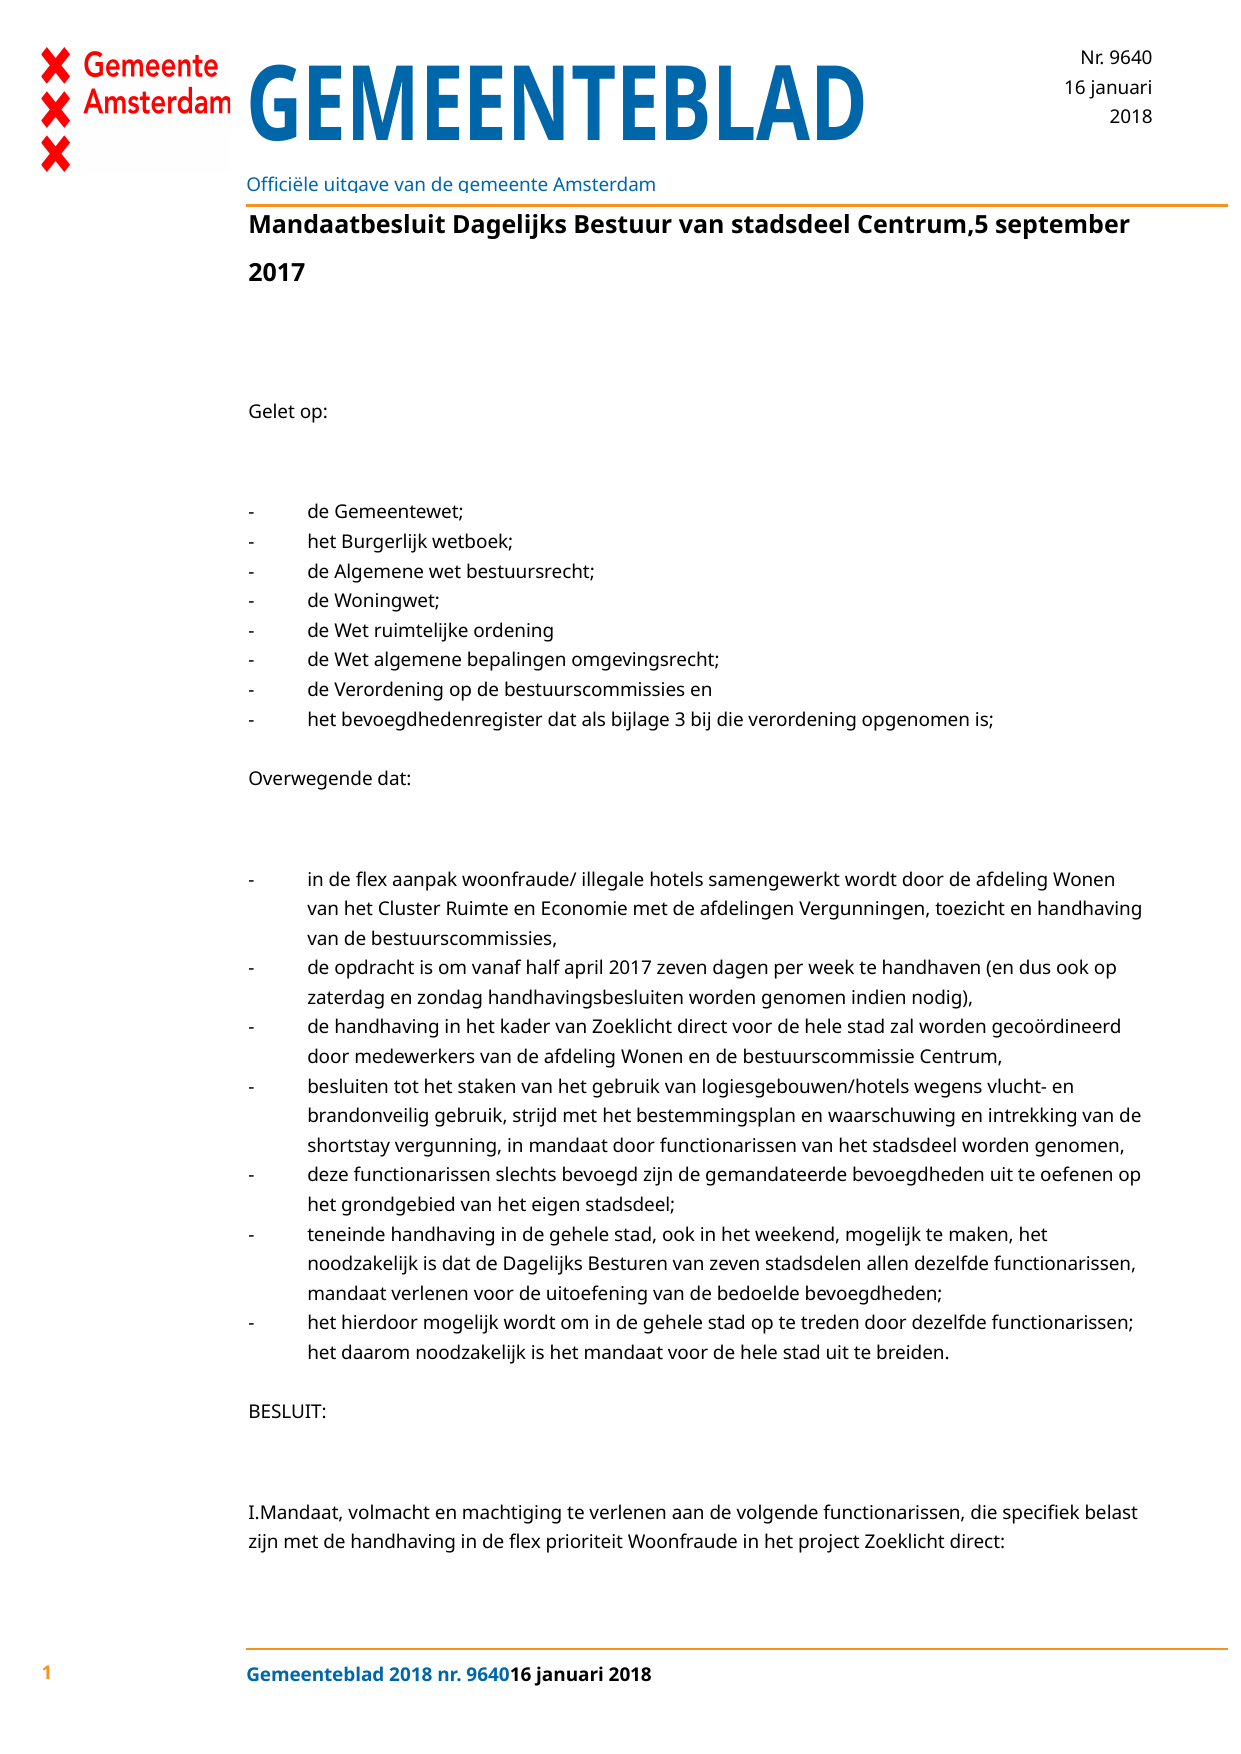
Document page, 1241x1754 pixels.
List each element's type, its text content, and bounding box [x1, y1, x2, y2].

list teneinde handhaving in de gehele stad, ook in het weekend, mogelijk te maken, het noodzakelijk is dat de Dagelijks Besturen van zeven stadsdelen allen dezelfde functionarissen, mandaat verlenen voor de uitoefening van de bedoelde bevoegdheden; [248, 1221, 1152, 1306]
list deze functionarissen slechts bevoegd zijn de gemandateerde bevoegdheden uit te oefenen op het grondgebied van het eigen stadsdeel; [248, 1162, 1152, 1217]
list in de flex aanpak woonfraude/ illegale hotels samengewerkt wordt door de afdeling Wonen van het Cluster Ruimte en Economie met de afdelingen Vergunningen, toezicht en handhaving van de bestuurscommissies, [248, 866, 1152, 951]
text BESLUIT: [248, 1398, 1152, 1424]
list de Woningwet; [248, 587, 1152, 613]
list besluiten tot het staken van het gebruik van logiesgebouwen/hotels wegens vlucht- en brandonveilig gebruik, strijd met het bestemmingsplan en waarschuwing en intrekking van de shortstay vergunning, in mandaat door functionarissen van het stadsdeel worden genomen, [248, 1073, 1152, 1158]
list het bevoegdhedenregister dat als bijlage 3 bij die verordening opgenomen is; [248, 706, 1152, 732]
text I.Mandaat, volmacht en machtiging te verlenen aan de volgende functionarissen, die specifiek belast zijn met de handhaving in de flex prioriteit Woonfraude in het project Zoeklicht direct: [248, 1499, 1152, 1554]
list de Verordening op de bestuurscommissies en [248, 676, 1152, 702]
list het hierdoor mogelijk wordt om in de gehele stad op te treden door dezelfde functionarissen; het daarom noodzakelijk is het mandaat voor de hele stad uit te breiden. [248, 1309, 1152, 1365]
list de Gemeentewet; [248, 499, 1152, 524]
list de Wet algemene bepalingen omgevingsrecht; [248, 647, 1152, 672]
list het Burgerlijk wetboek; [248, 528, 1152, 554]
text Gelet op: [248, 398, 1152, 424]
list de Wet ruimtelijke ordening [248, 617, 1152, 643]
list de Algemene wet bestuursrecht; [248, 558, 1152, 584]
list de handhaving in het kader van Zoeklicht direct voor de hele stad zal worden gecoördineerd door medewerkers van de afdeling Wonen en de bestuurscommissie Centrum, [248, 1014, 1152, 1069]
text Overwegende dat: [248, 765, 1152, 791]
list de opdracht is om vanaf half april 2017 zeven dagen per week te handhaven (en dus ook op zaterdag en zondag handhavingsbesluiten worden genomen indien nodig), [248, 954, 1152, 1010]
text Mandaatbesluit Dagelijks Bestuur van stadsdeel Centrum,5 september 2017 [248, 207, 1152, 288]
picture [41, 47, 231, 172]
